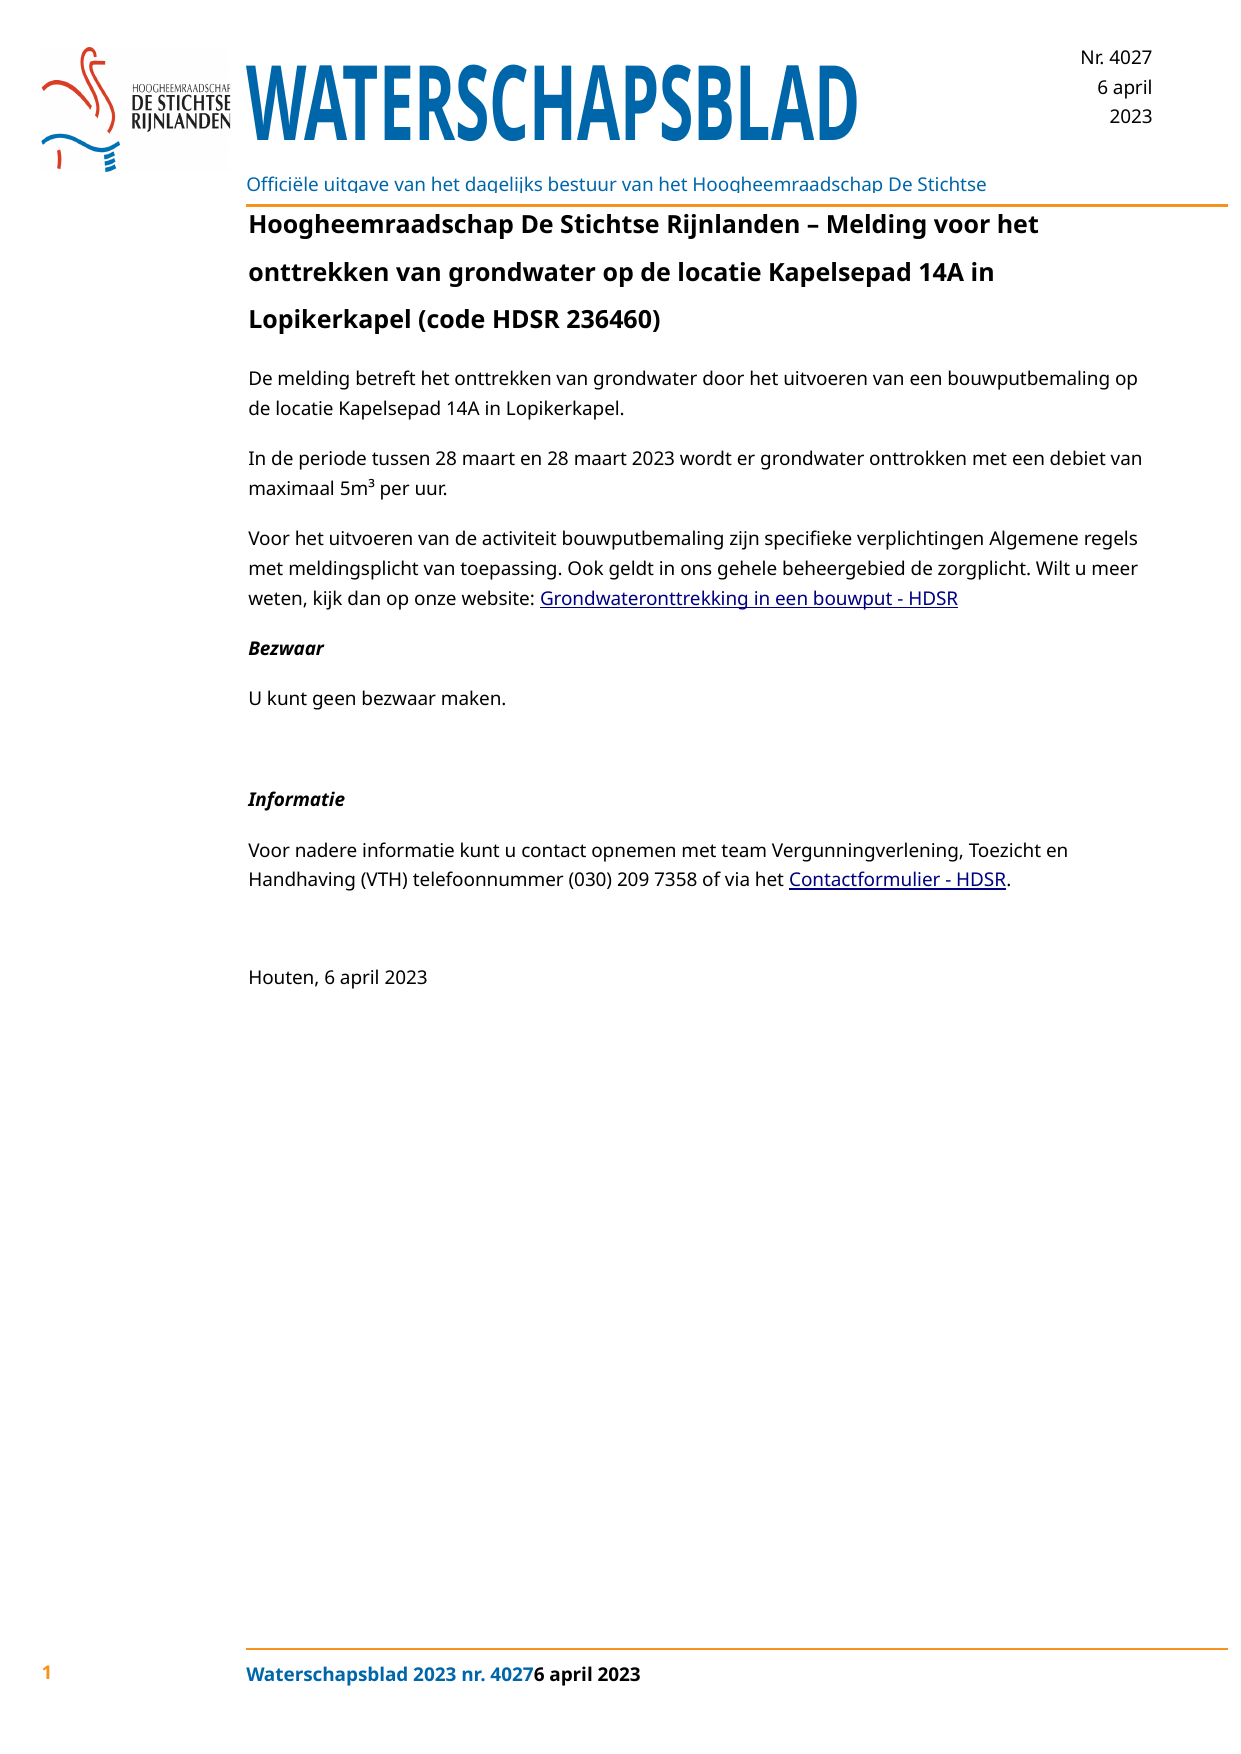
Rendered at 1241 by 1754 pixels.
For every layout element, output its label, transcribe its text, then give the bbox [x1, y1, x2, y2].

text Houten, 6 april 2023 [248, 964, 1152, 990]
picture [41, 47, 231, 172]
text Hoogheemraadschap De Stichtse Rijnlanden – Melding voor het onttrekken van grondwater op de locatie Kapelsepad 14A in Lopikerkapel (code HDSR 236460) [248, 207, 1152, 336]
text Bezwaar [248, 635, 1152, 661]
text U kunt geen bezwaar maken. [248, 686, 1152, 711]
text Voor het uitvoeren van de activiteit bouwputbemaling zijn specifieke verplichtingen Algemene regels met meldingsplicht van toepassing. Ook geldt in ons gehele beheergebied de zorgplicht. Wilt u meer weten, kijk dan op onze website: Grondwateronttrekking in een bouwput - HDSR [248, 526, 1152, 610]
text Voor nadere informatie kunt u contact opnemen met team Vergunningverlening, Toezicht en Handhaving (VTH) telefoonnummer (030) 209 7358 of via het Contactformulier - HDSR. [248, 837, 1152, 892]
text De melding betreft het onttrekken van grondwater door het uitvoeren van een bouwputbemaling op de locatie Kapelsepad 14A in Lopikerkapel. [248, 366, 1152, 421]
text In de periode tussen 28 maart en 28 maart 2023 wordt er grondwater onttrokken met een debiet van maximaal 5m³ per uur. [248, 446, 1152, 501]
text Informatie [248, 786, 1152, 812]
